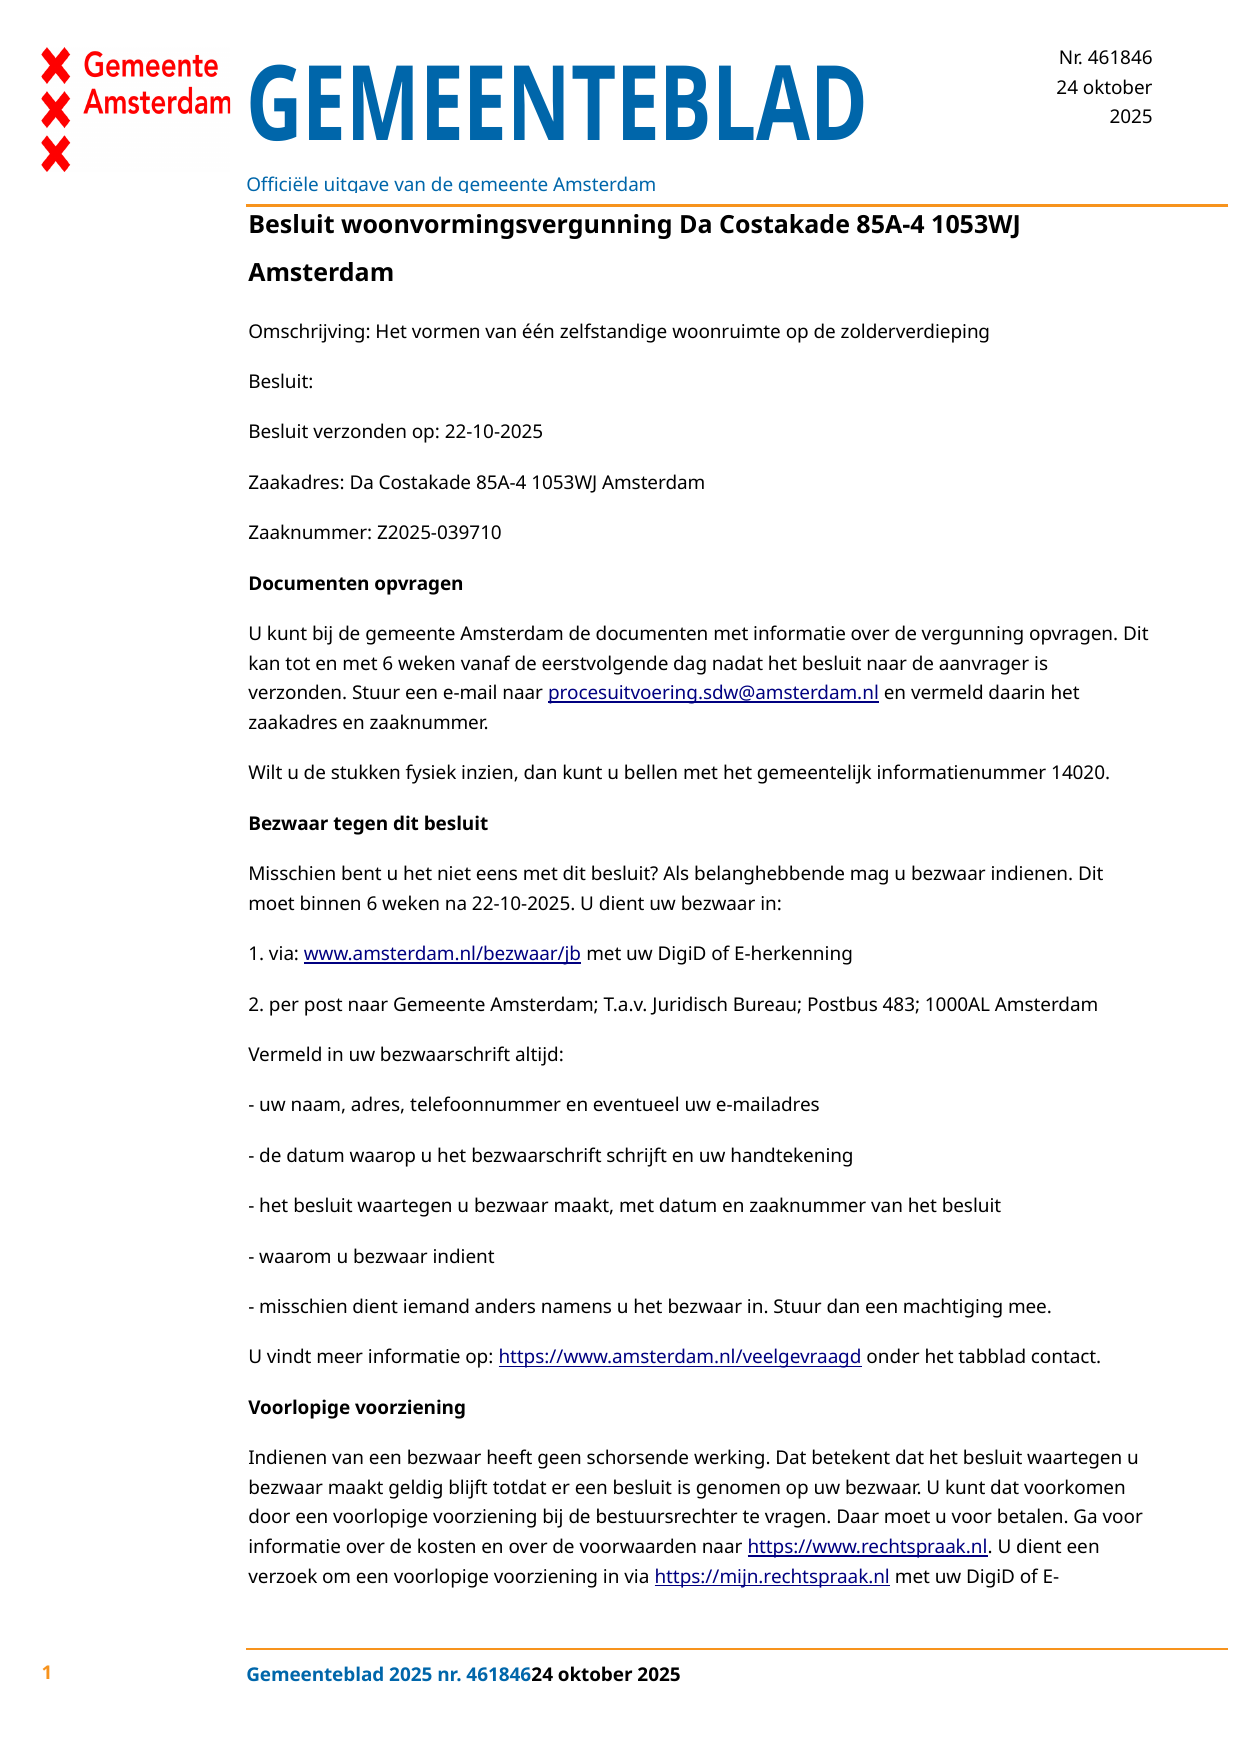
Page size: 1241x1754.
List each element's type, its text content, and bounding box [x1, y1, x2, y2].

picture [41, 47, 231, 172]
text Wilt u de stukken fysiek inzien, dan kunt u bellen met het gemeentelijk informatienummer 14020. [248, 759, 1152, 785]
text Misschien bent u het niet eens met dit besluit? Als belanghebbende mag u bezwaar indienen. Dit moet binnen 6 weken na 22-10-2025. U dient uw bezwaar in: [248, 860, 1152, 916]
text U kunt bij de gemeente Amsterdam de documenten met informatie over de vergunning opvragen. Dit kan tot en met 6 weken vanaf de eerstvolgende dag nadat het besluit naar de aanvrager is verzonden. Stuur een e-mail naar procesuitvoering.sdw@amsterdam.nl en vermeld daarin het zaakadres en zaaknummer. [248, 620, 1152, 735]
text Omschrijving: Het vormen van één zelfstandige woonruimte op de zolderverdieping [248, 318, 1152, 344]
text Besluit woonvormingsvergunning Da Costakade 85A-4 1053WJ Amsterdam [248, 207, 1152, 288]
text Besluit verzonden op: 22-10-2025 [248, 419, 1152, 444]
text Zaakadres: Da Costakade 85A-4 1053WJ Amsterdam [248, 469, 1152, 495]
text Voorlopige voorziening [248, 1394, 1152, 1420]
text Zaaknummer: Z2025-039710 [248, 519, 1152, 545]
text Documenten opvragen [248, 570, 1152, 596]
text - uw naam, adres, telefoonnummer en eventueel uw e-mailadres [248, 1092, 1152, 1117]
text 2. per post naar Gemeente Amsterdam; T.a.v. Juridisch Bureau; Postbus 483; 1000AL Amsterdam [248, 991, 1152, 1017]
text U vindt meer informatie op: https://www.amsterdam.nl/veelgevraagd onder het tabblad contact. [248, 1344, 1152, 1369]
text - de datum waarop u het bezwaarschrift schrijft en uw handtekening [248, 1142, 1152, 1168]
text Indienen van een bezwaar heeft geen schorsende werking. Dat betekent dat het besluit waartegen u bezwaar maakt geldig blijft totdat er een besluit is genomen op uw bezwaar. U kunt dat voorkomen door een voorlopige voorziening bij de bestuursrechter te vragen. Daar moet u voor betalen. Ga voor informatie over de kosten en over de voorwaarden naar https://www.rechtspraak.nl. U dient een verzoek om een voorlopige voorziening in via https://mijn.rechtspraak.nl met uw DigiD of E- [248, 1444, 1152, 1589]
text - misschien dient iemand anders namens u het bezwaar in. Stuur dan een machtiging mee. [248, 1293, 1152, 1319]
text Bezwaar tegen dit besluit [248, 810, 1152, 836]
text 1. via: www.amsterdam.nl/bezwaar/jb met uw DigiD of E-herkenning [248, 940, 1152, 966]
text Vermeld in uw bezwaarschrift altijd: [248, 1041, 1152, 1067]
text - het besluit waartegen u bezwaar maakt, met datum en zaaknummer van het besluit [248, 1192, 1152, 1218]
text Besluit: [248, 368, 1152, 394]
text - waarom u bezwaar indient [248, 1243, 1152, 1269]
